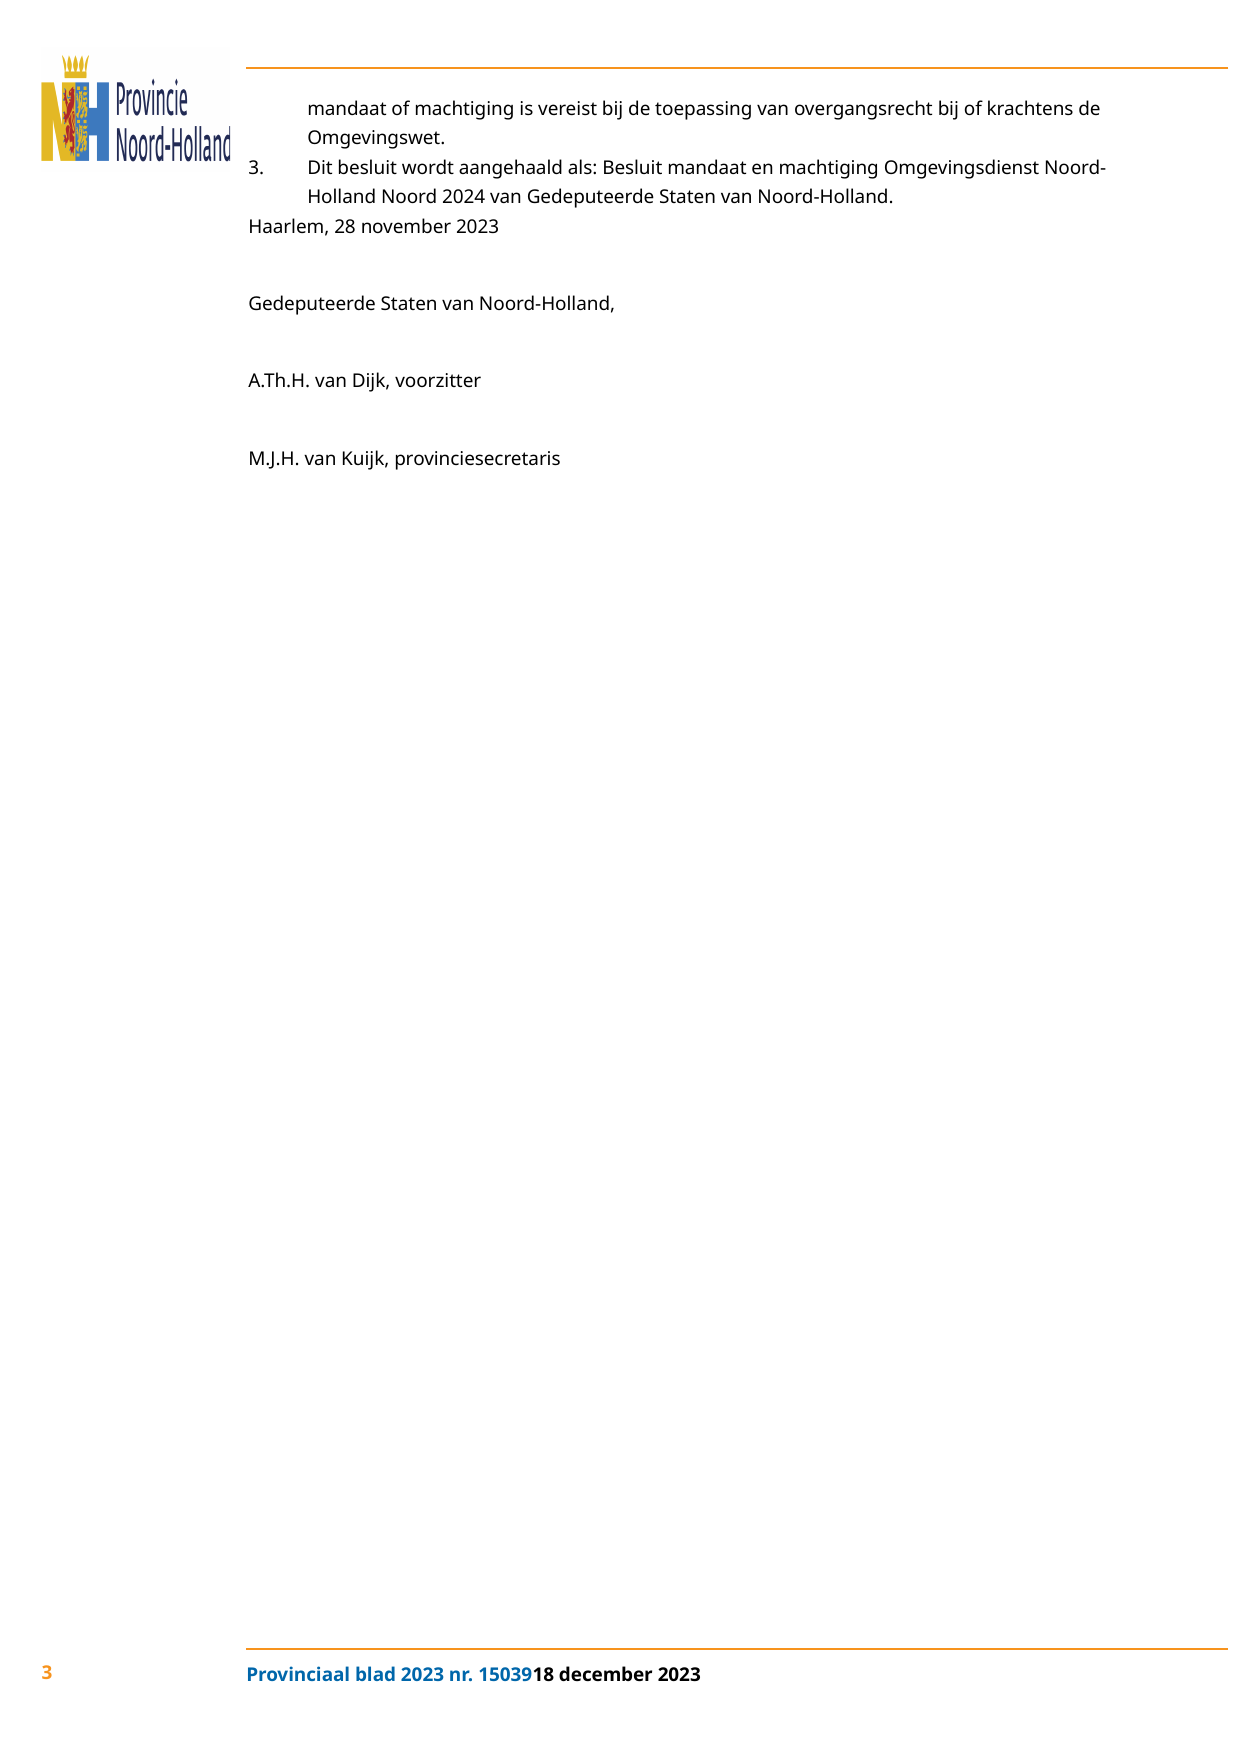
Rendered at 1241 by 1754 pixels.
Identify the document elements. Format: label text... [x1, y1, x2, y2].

text Gedeputeerde Staten van Noord-Holland, [248, 290, 1152, 316]
picture [41, 47, 231, 172]
text Haarlem, 28 november 2023 [248, 213, 1152, 239]
list Dit besluit wordt aangehaald als: Besluit mandaat en machtiging Omgevingsdienst Noord-Holland Noord 2024 van Gedeputeerde Staten van Noord-Holland. [248, 154, 1152, 209]
text M.J.H. van Kuijk, provinciesecretaris [248, 445, 1152, 470]
text A.Th.H. van Dijk, voorzitter [248, 367, 1152, 393]
list mandaat of machtiging is vereist bij de toepassing van overgangsrecht bij of krachtens de Omgevingswet. [248, 95, 1152, 150]
